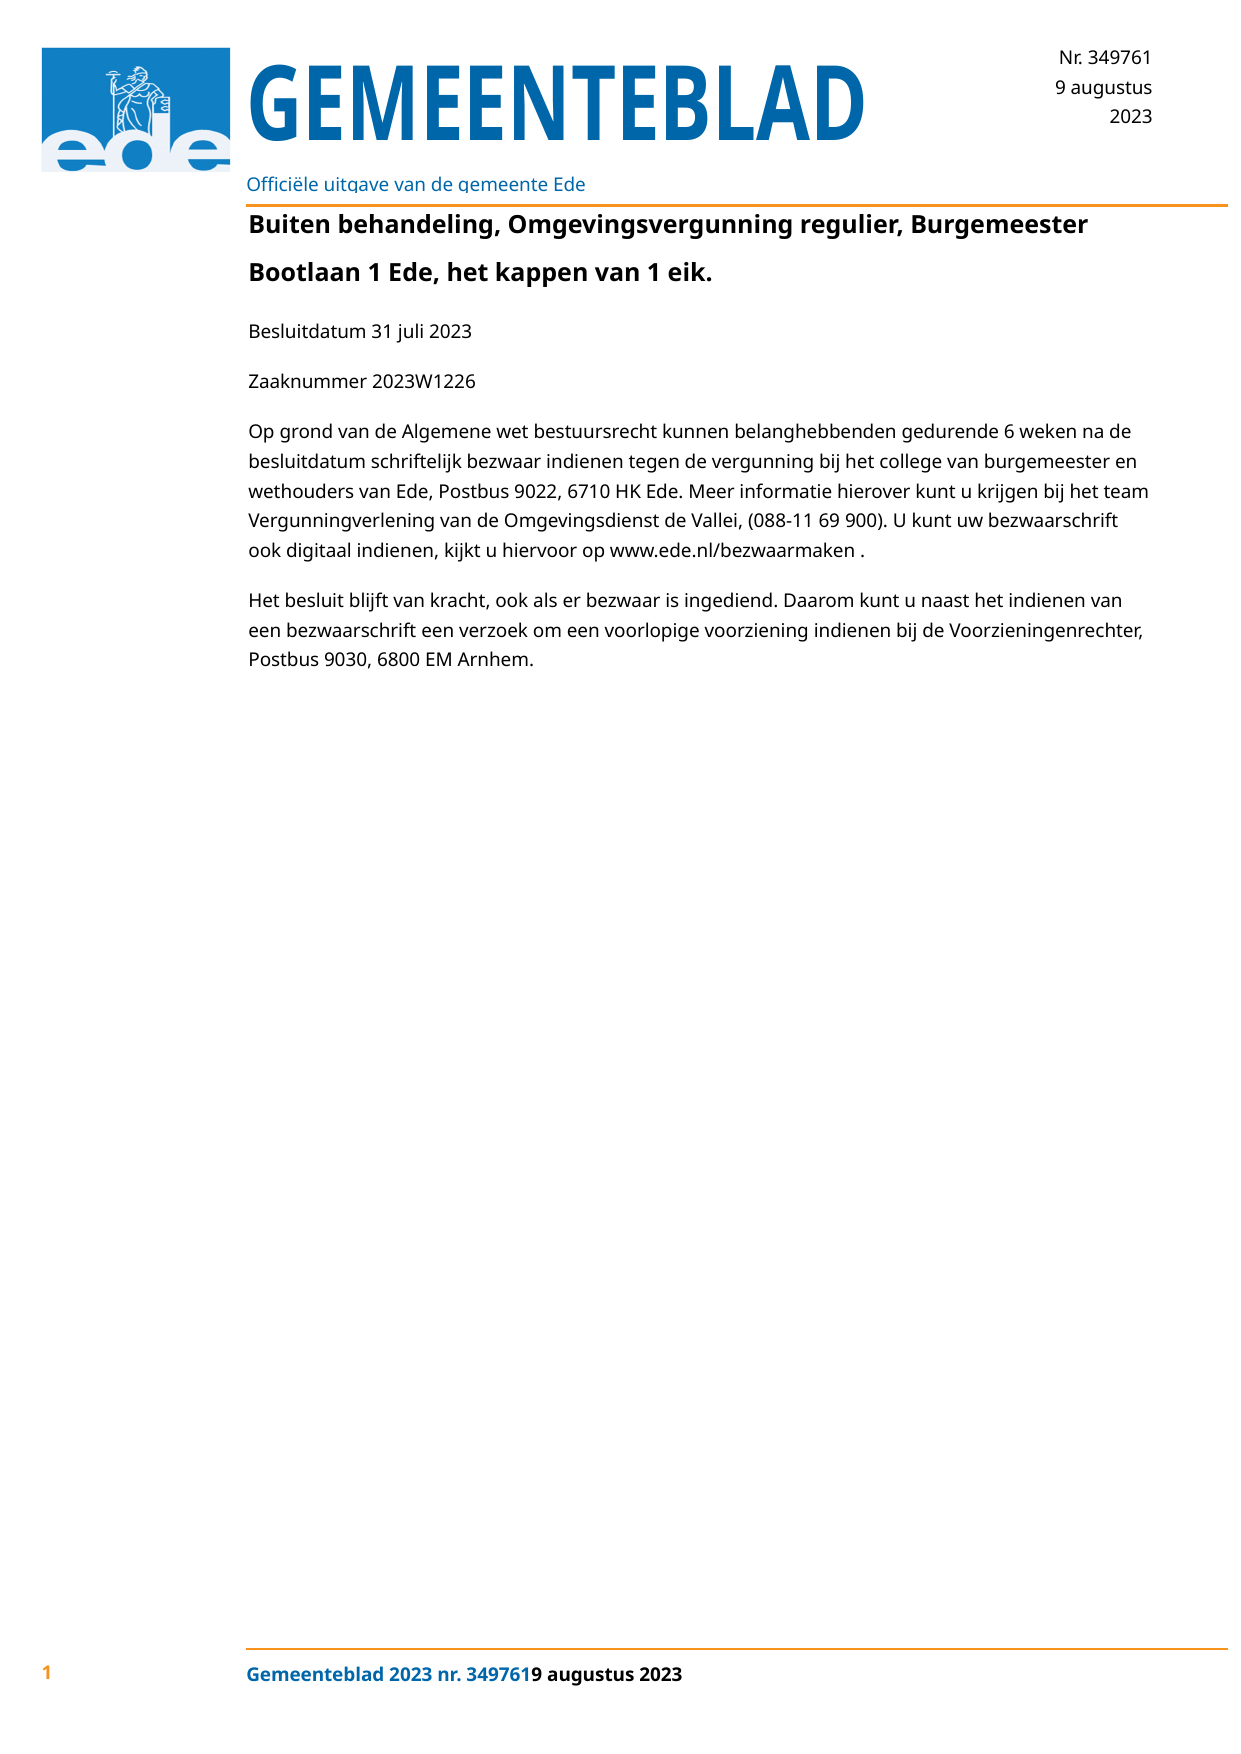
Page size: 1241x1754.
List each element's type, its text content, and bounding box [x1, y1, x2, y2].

text Zaaknummer 2023W1226 [248, 368, 1152, 394]
text Op grond van de Algemene wet bestuursrecht kunnen belanghebbenden gedurende 6 weken na de besluitdatum schriftelijk bezwaar indienen tegen de vergunning bij het college van burgemeester en wethouders van Ede, Postbus 9022, 6710 HK Ede. Meer informatie hierover kunt u krijgen bij het team Vergunningverlening van de Omgevingsdienst de Vallei, (088-11 69 900). U kunt uw bezwaarschrift ook digitaal indienen, kijkt u hiervoor op www.ede.nl/bezwaarmaken . [248, 419, 1152, 563]
picture [41, 47, 231, 172]
text Het besluit blijft van kracht, ook als er bezwaar is ingediend. Daarom kunt u naast het indienen van een bezwaarschrift een verzoek om een voorlopige voorziening indienen bij de Voorzieningenrechter, Postbus 9030, 6800 EM Arnhem. [248, 587, 1152, 672]
text Buiten behandeling, Omgevingsvergunning regulier, Burgemeester Bootlaan 1 Ede, het kappen van 1 eik. [248, 207, 1152, 288]
text Besluitdatum 31 juli 2023 [248, 318, 1152, 344]
